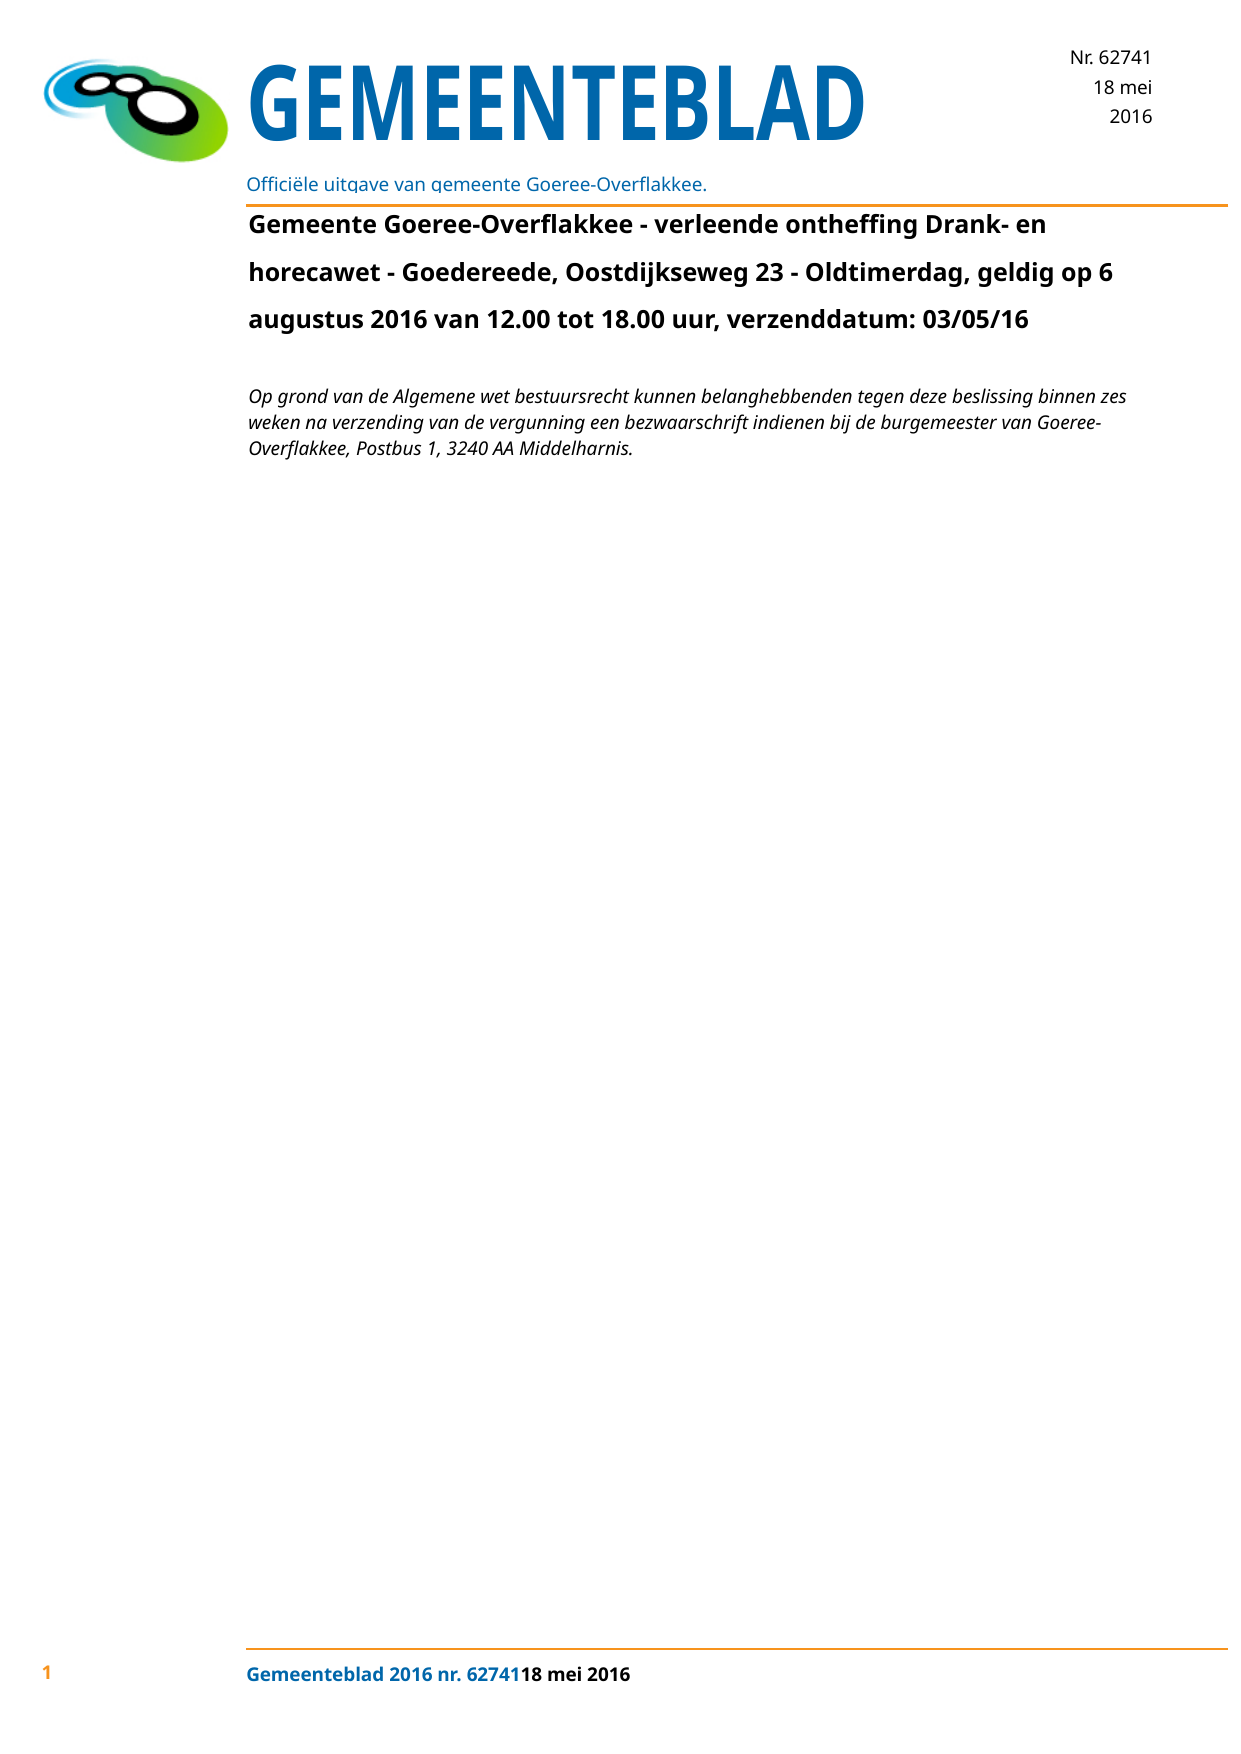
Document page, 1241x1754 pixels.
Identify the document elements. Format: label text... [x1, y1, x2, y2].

text Gemeente Goeree-Overflakkee - verleende ontheffing Drank- en horecawet - Goedereede, Oostdijkseweg 23 - Oldtimerdag, geldig op 6 augustus 2016 van 12.00 tot 18.00 uur, verzenddatum: 03/05/16 [248, 207, 1152, 336]
picture [41, 47, 231, 172]
text Op grond van de Algemene wet bestuursrecht kunnen belanghebbenden tegen deze beslissing binnen zes weken na verzending van de vergunning een bezwaarschrift indienen bij de burgemeester van Goeree-Overflakkee, Postbus 1, 3240 AA Middelharnis. [248, 384, 1152, 461]
